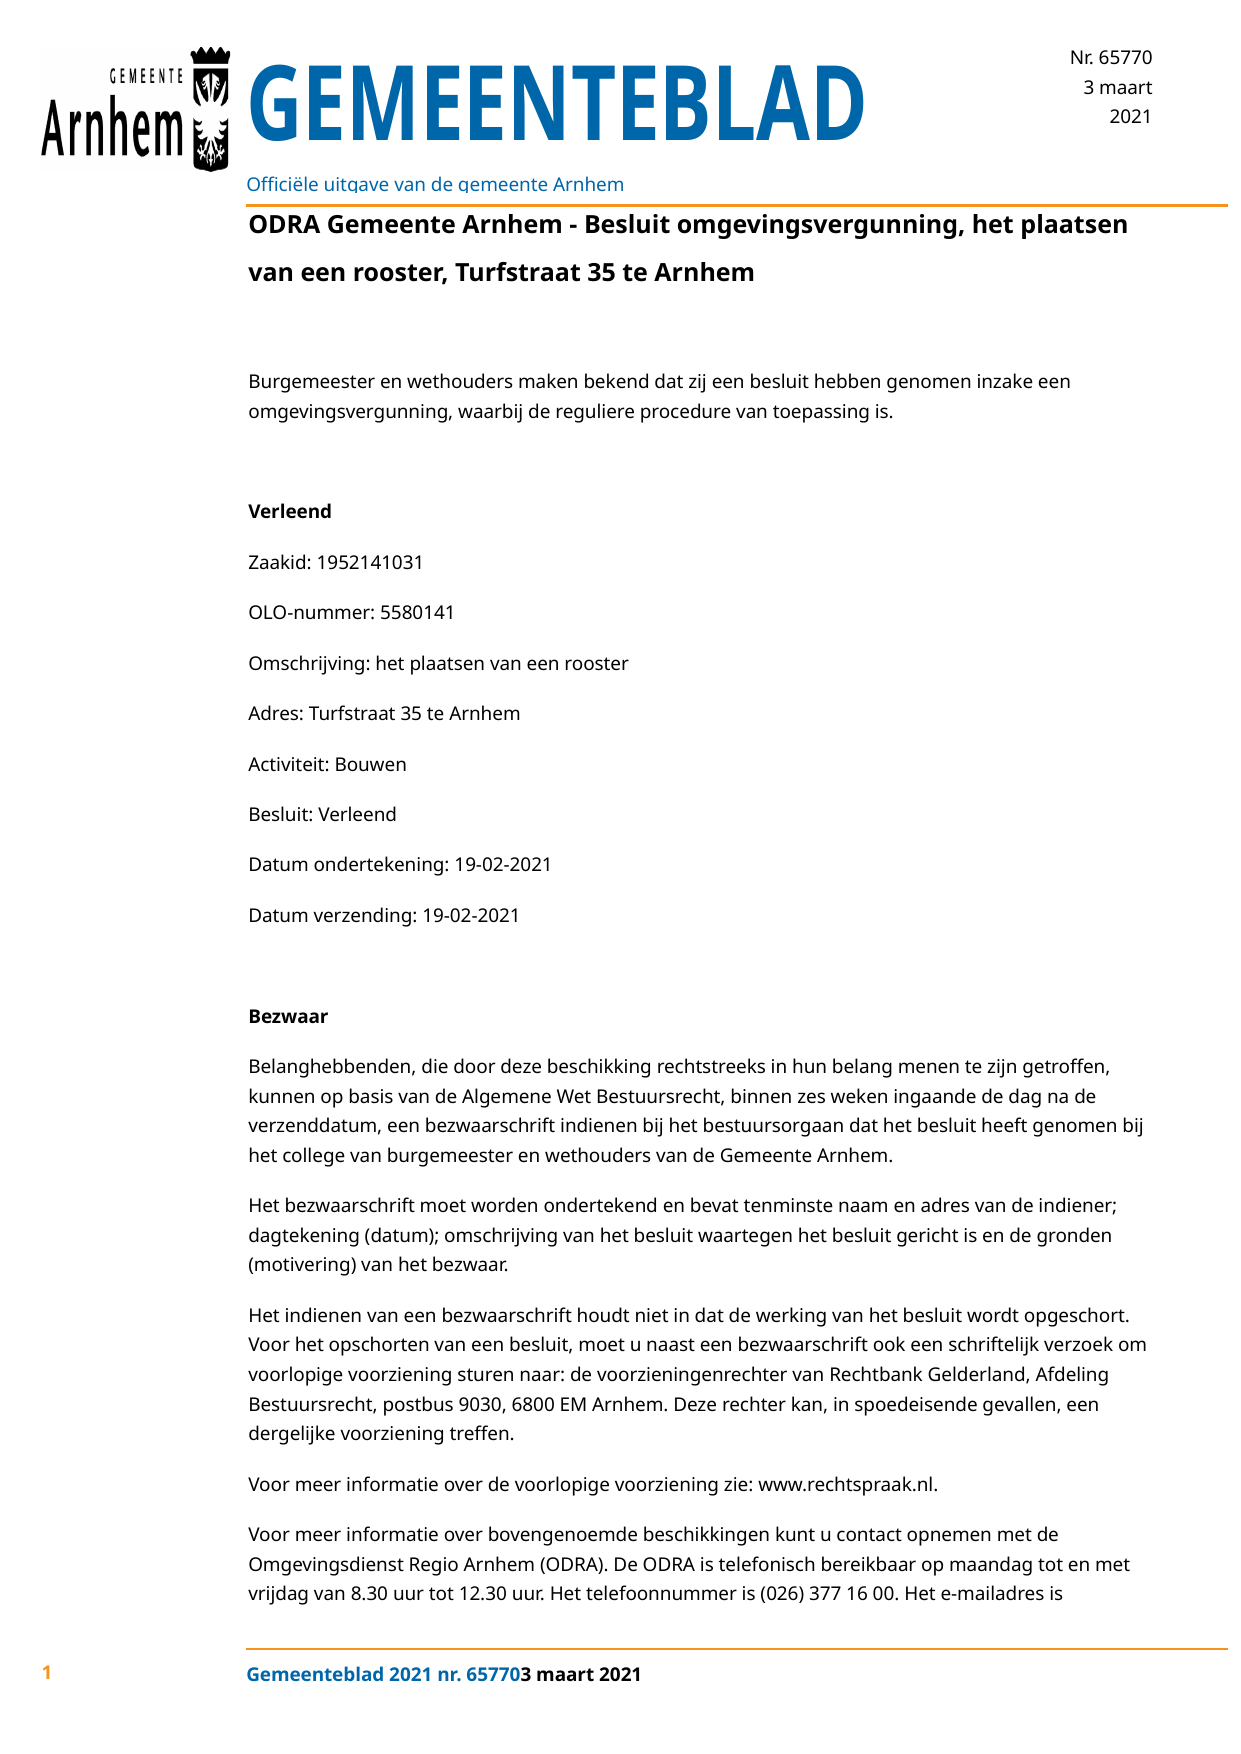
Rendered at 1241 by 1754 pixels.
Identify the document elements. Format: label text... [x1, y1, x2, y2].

picture [41, 47, 231, 172]
text Datum verzending: 19-02-2021 [248, 902, 1152, 928]
text OLO-nummer: 5580141 [248, 599, 1152, 625]
text Activiteit: Bouwen [248, 751, 1152, 777]
text Burgemeester en wethouders maken bekend dat zij een besluit hebben genomen inzake een omgevingsvergunning, waarbij de reguliere procedure van toepassing is. [248, 368, 1152, 424]
text Verleend [248, 499, 1152, 524]
text Belanghebbenden, die door deze beschikking rechtstreeks in hun belang menen te zijn getroffen, kunnen op basis van de Algemene Wet Bestuursrecht, binnen zes weken ingaande de dag na de verzenddatum, een bezwaarschrift indienen bij het bestuursorgaan dat het besluit heeft genomen bij het college van burgemeester en wethouders van de Gemeente Arnhem. [248, 1053, 1152, 1168]
text Adres: Turfstraat 35 te Arnhem [248, 700, 1152, 726]
text Voor meer informatie over bovengenoemde beschikkingen kunt u contact opnemen met de Omgevingsdienst Regio Arnhem (ODRA). De ODRA is telefonisch bereikbaar op maandag tot en met vrijdag van 8.30 uur tot 12.30 uur. Het telefoonnummer is (026) 377 16 00. Het e-mailadres is [248, 1521, 1152, 1606]
text Voor meer informatie over de voorlopige voorziening zie: www.rechtspraak.nl. [248, 1471, 1152, 1497]
text ODRA Gemeente Arnhem - Besluit omgevingsvergunning, het plaatsen van een rooster, Turfstraat 35 te Arnhem [248, 207, 1152, 288]
text Datum ondertekening: 19-02-2021 [248, 852, 1152, 877]
text Omschrijving: het plaatsen van een rooster [248, 650, 1152, 676]
text Het bezwaarschrift moet worden ondertekend en bevat tenminste naam en adres van de indiener; dagtekening (datum); omschrijving van het besluit waartegen het besluit gericht is en de gronden (motivering) van het bezwaar. [248, 1192, 1152, 1277]
text Besluit: Verleend [248, 801, 1152, 827]
text Bezwaar [248, 1003, 1152, 1029]
text Het indienen van een bezwaarschrift houdt niet in dat de werking van het besluit wordt opgeschort. Voor het opschorten van een besluit, moet u naast een bezwaarschrift ook een schriftelijk verzoek om voorlopige voorziening sturen naar: de voorzieningenrechter van Rechtbank Gelderland, Afdeling Bestuursrecht, postbus 9030, 6800 EM Arnhem. Deze rechter kan, in spoedeisende gevallen, een dergelijke voorziening treffen. [248, 1302, 1152, 1446]
text Zaakid: 1952141031 [248, 549, 1152, 575]
